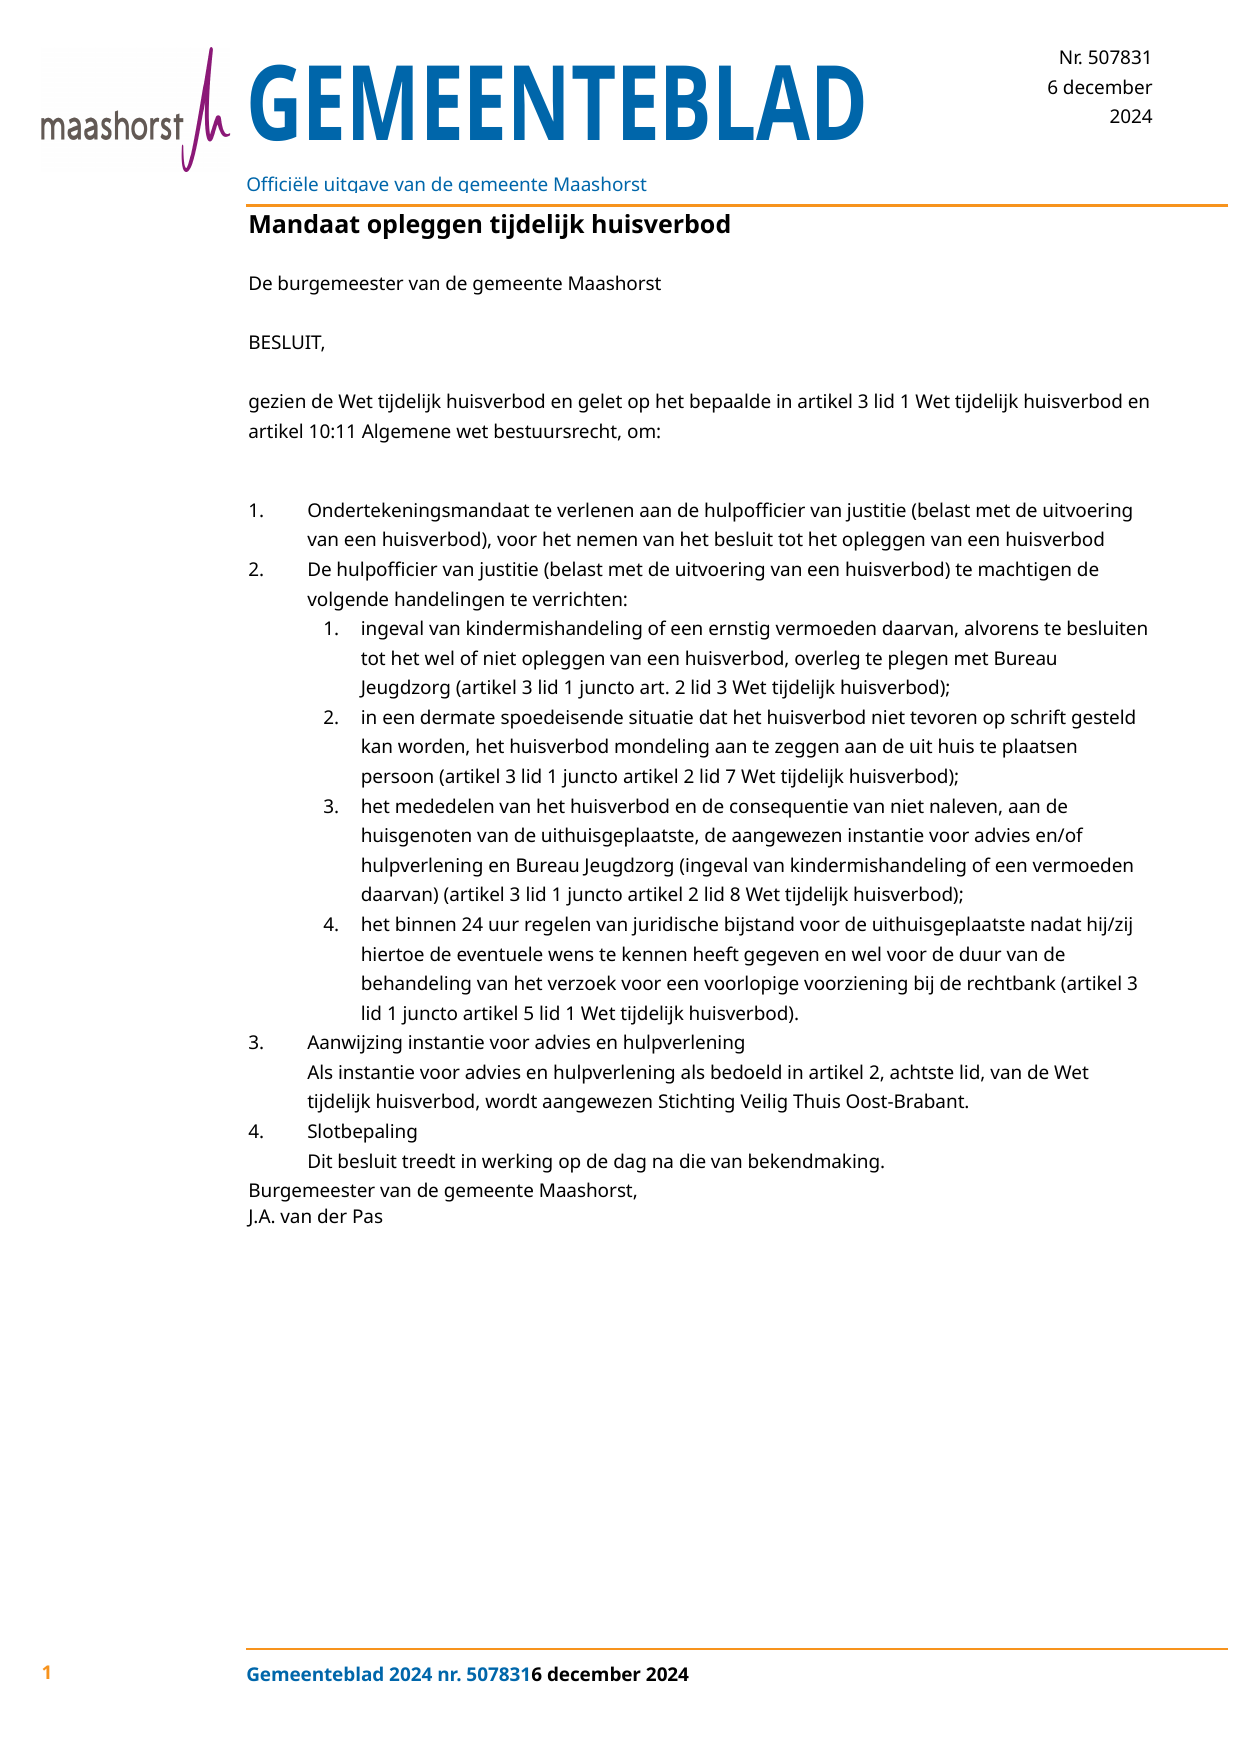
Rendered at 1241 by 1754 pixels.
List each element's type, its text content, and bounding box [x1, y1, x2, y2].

list het mededelen van het huisverbod en de consequentie van niet naleven, aan de huisgenoten van de uithuisgeplaatste, de aangewezen instantie voor advies en/of hulpverlening en Bureau Jeugdzorg (ingeval van kindermishandeling of een vermoeden daarvan) (artikel 3 lid 1 juncto artikel 2 lid 8 Wet tijdelijk huisverbod); [323, 793, 1152, 907]
text De burgemeester van de gemeente Maashorst [248, 270, 1152, 296]
text BESLUIT, [248, 329, 1152, 355]
text Mandaat opleggen tijdelijk huisverbod [248, 207, 1152, 241]
text J.A. van der Pas [248, 1203, 1152, 1229]
text gezien de Wet tijdelijk huisverbod en gelet op het bepaalde in artikel 3 lid 1 Wet tijdelijk huisverbod en artikel 10:11 Algemene wet bestuursrecht, om: [248, 389, 1152, 444]
list Ondertekeningsmandaat te verlenen aan de hulpofficier van justitie (belast met de uitvoering van een huisverbod), voor het nemen van het besluit tot het opleggen van een huisverbod [248, 497, 1152, 552]
list ingeval van kindermishandeling of een ernstig vermoeden daarvan, alvorens te besluiten tot het wel of niet opleggen van een huisverbod, overleg te plegen met Bureau Jeugdzorg (artikel 3 lid 1 juncto art. 2 lid 3 Wet tijdelijk huisverbod); [323, 615, 1152, 700]
list Dit besluit treedt in werking op de dag na die van bekendmaking. [248, 1148, 1152, 1174]
list in een dermate spoedeisende situatie dat het huisverbod niet tevoren op schrift gesteld kan worden, het huisverbod mondeling aan te zeggen aan de uit huis te plaatsen persoon (artikel 3 lid 1 juncto artikel 2 lid 7 Wet tijdelijk huisverbod); [323, 704, 1152, 789]
list Slotbepaling [248, 1118, 1152, 1144]
list De hulpofficier van justitie (belast met de uitvoering van een huisverbod) te machtigen de volgende handelingen te verrichten: [248, 556, 1152, 612]
list het binnen 24 uur regelen van juridische bijstand voor de uithuisgeplaatste nadat hij/zij hiertoe de eventuele wens te kennen heeft gegeven en wel voor de duur van de behandeling van het verzoek voor een voorlopige voorziening bij de rechtbank (artikel 3 lid 1 juncto artikel 5 lid 1 Wet tijdelijk huisverbod). [323, 911, 1152, 1026]
picture [41, 47, 231, 172]
list Aanwijzing instantie voor advies en hulpverlening [248, 1029, 1152, 1055]
text Burgemeester van de gemeente Maashorst, [248, 1177, 1152, 1203]
list Als instantie voor advies en hulpverlening als bedoeld in artikel 2, achtste lid, van de Wet tijdelijk huisverbod, wordt aangewezen Stichting Veilig Thuis Oost-Brabant. [248, 1059, 1152, 1114]
